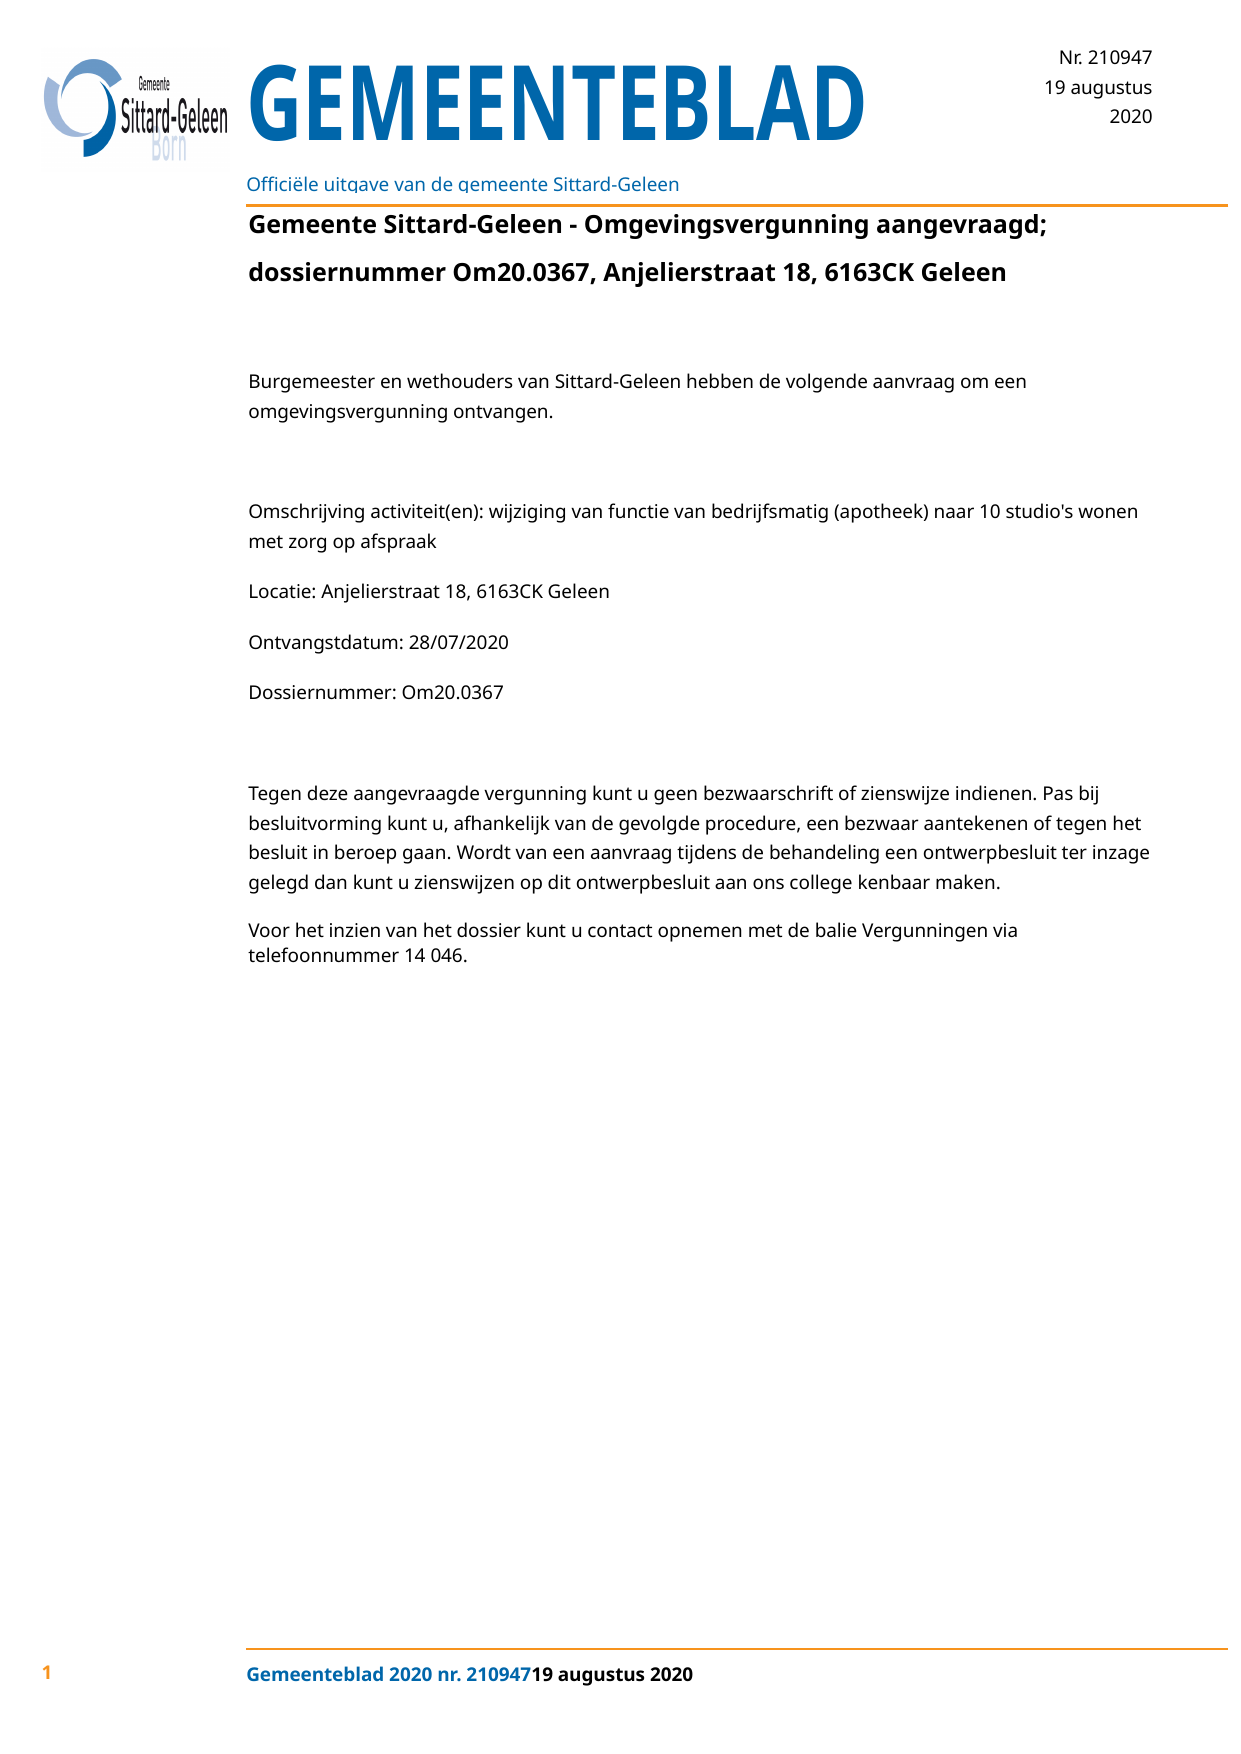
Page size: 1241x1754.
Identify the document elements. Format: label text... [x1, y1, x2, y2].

text Locatie: Anjelierstraat 18, 6163CK Geleen [248, 579, 1152, 604]
picture [41, 47, 231, 172]
text Burgemeester en wethouders van Sittard-Geleen hebben de volgende aanvraag om een omgevingsvergunning ontvangen. [248, 368, 1152, 424]
text Tegen deze aangevraagde vergunning kunt u geen bezwaarschrift of zienswijze indienen. Pas bij besluitvorming kunt u, afhankelijk van de gevolgde procedure, een bezwaar aantekenen of tegen het besluit in beroep gaan. Wordt van een aanvraag tijdens de behandeling een ontwerpbesluit ter inzage gelegd dan kunt u zienswijzen op dit ontwerpbesluit aan ons college kenbaar maken. [248, 780, 1152, 895]
text Ontvangstdatum: 28/07/2020 [248, 629, 1152, 655]
text Omschrijving activiteit(en): wijziging van functie van bedrijfsmatig (apotheek) naar 10 studio's wonen met zorg op afspraak [248, 499, 1152, 554]
text Dossiernummer: Om20.0367 [248, 679, 1152, 705]
text Voor het inzien van het dossier kunt u contact opnemen met de balie Vergunningen via telefoonnummer 14 046. [248, 917, 1152, 968]
text Gemeente Sittard-Geleen - Omgevingsvergunning aangevraagd; dossiernummer Om20.0367, Anjelierstraat 18, 6163CK Geleen [248, 207, 1152, 288]
